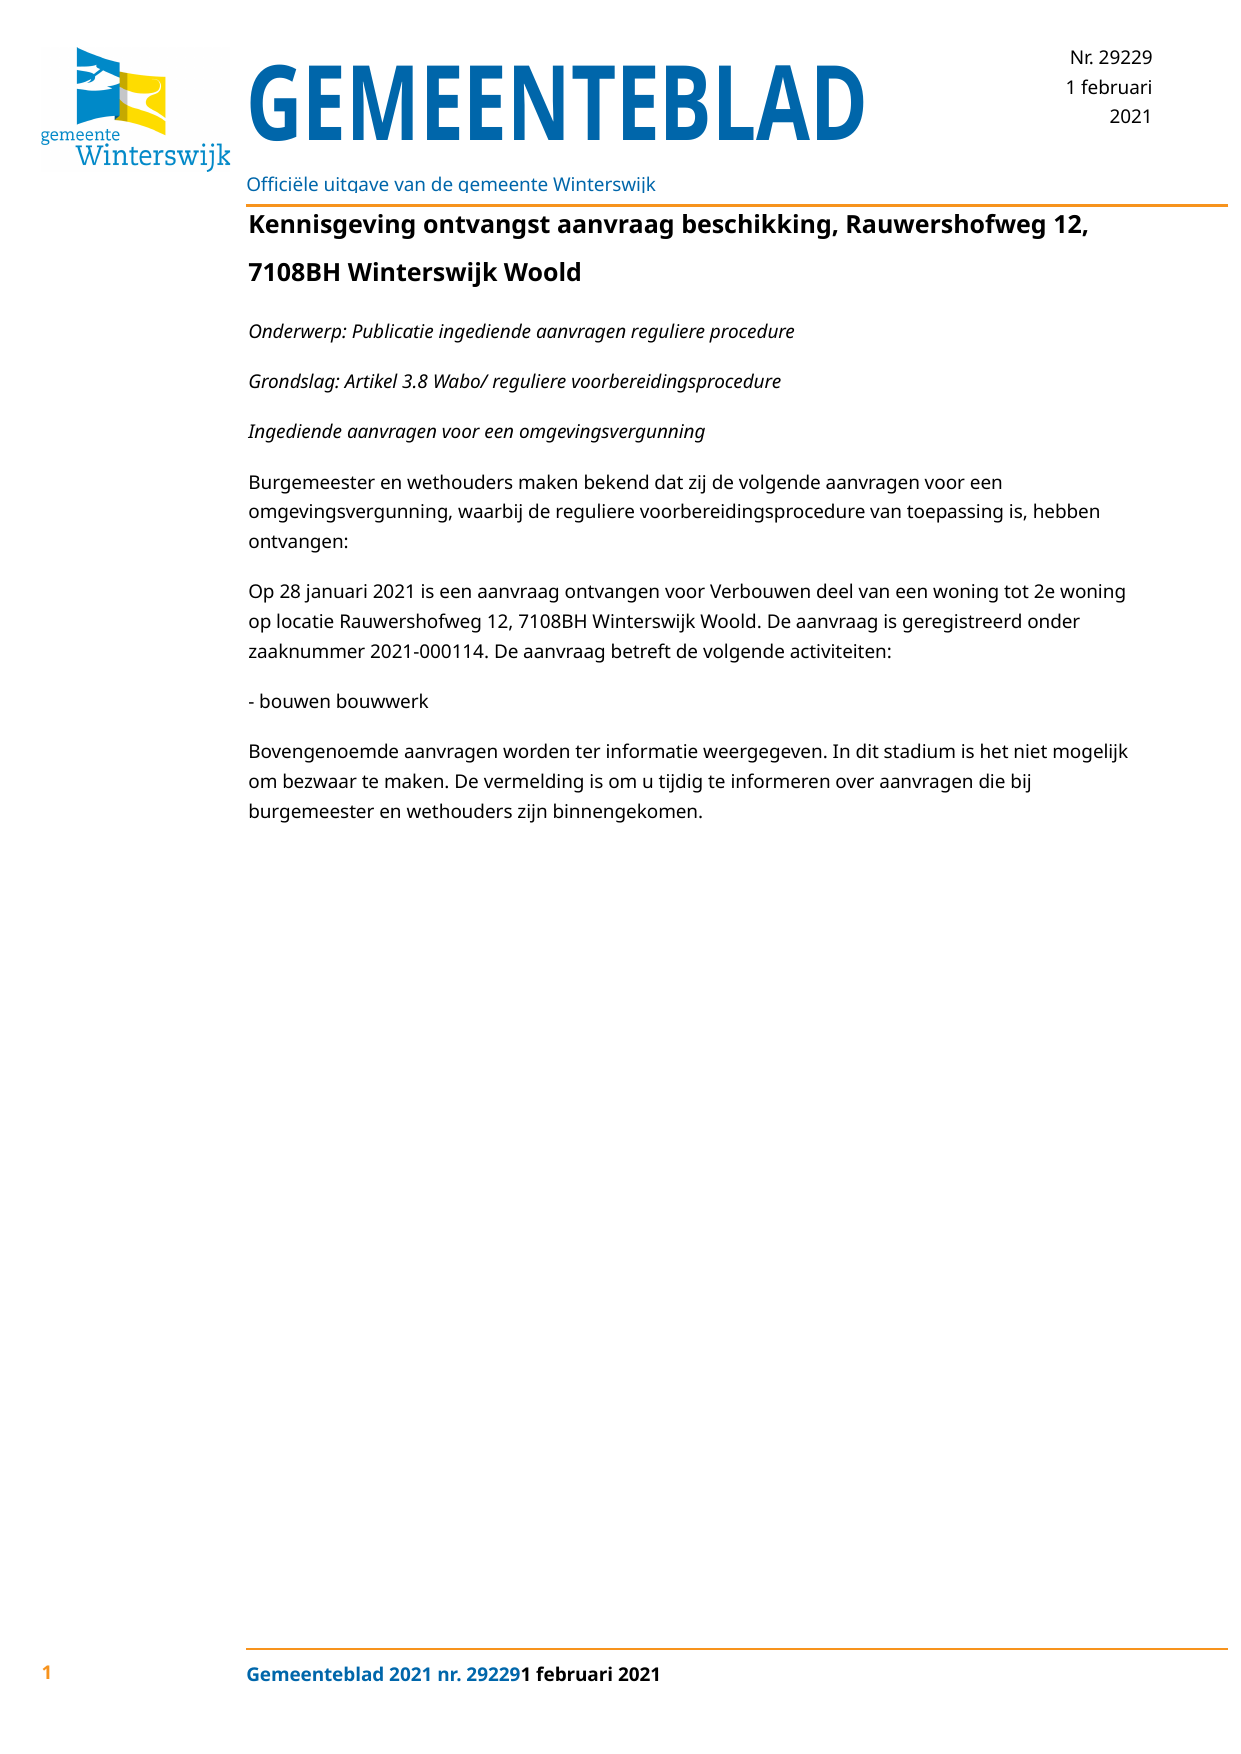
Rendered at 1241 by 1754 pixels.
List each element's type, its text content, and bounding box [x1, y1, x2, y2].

text Ingediende aanvragen voor een omgevingsvergunning [248, 419, 1152, 444]
text Kennisgeving ontvangst aanvraag beschikking, Rauwershofweg 12, 7108BH Winterswijk Woold [248, 207, 1152, 288]
text Onderwerp: Publicatie ingediende aanvragen reguliere procedure [248, 318, 1152, 344]
picture [225, 153, 231, 162]
text Bovengenoemde aanvragen worden ter informatie weergegeven. In dit stadium is het niet mogelijk om bezwaar te maken. De vermelding is om u tijdig te informeren over aanvragen die bij burgemeester en wethouders zijn binnengekomen. [248, 739, 1152, 824]
text Grondslag: Artikel 3.8 Wabo/ reguliere voorbereidingsprocedure [248, 368, 1152, 394]
text Op 28 januari 2021 is een aanvraag ontvangen voor Verbouwen deel van een woning tot 2e woning op locatie Rauwershofweg 12, 7108BH Winterswijk Woold. De aanvraag is geregistreerd onder zaaknummer 2021-000114. De aanvraag betreft de volgende activiteiten: [248, 579, 1152, 664]
picture [41, 47, 231, 172]
text - bouwen bouwwerk [248, 688, 1152, 714]
text Burgemeester en wethouders maken bekend dat zij de volgende aanvragen voor een omgevingsvergunning, waarbij de reguliere voorbereidingsprocedure van toepassing is, hebben ontvangen: [248, 469, 1152, 554]
